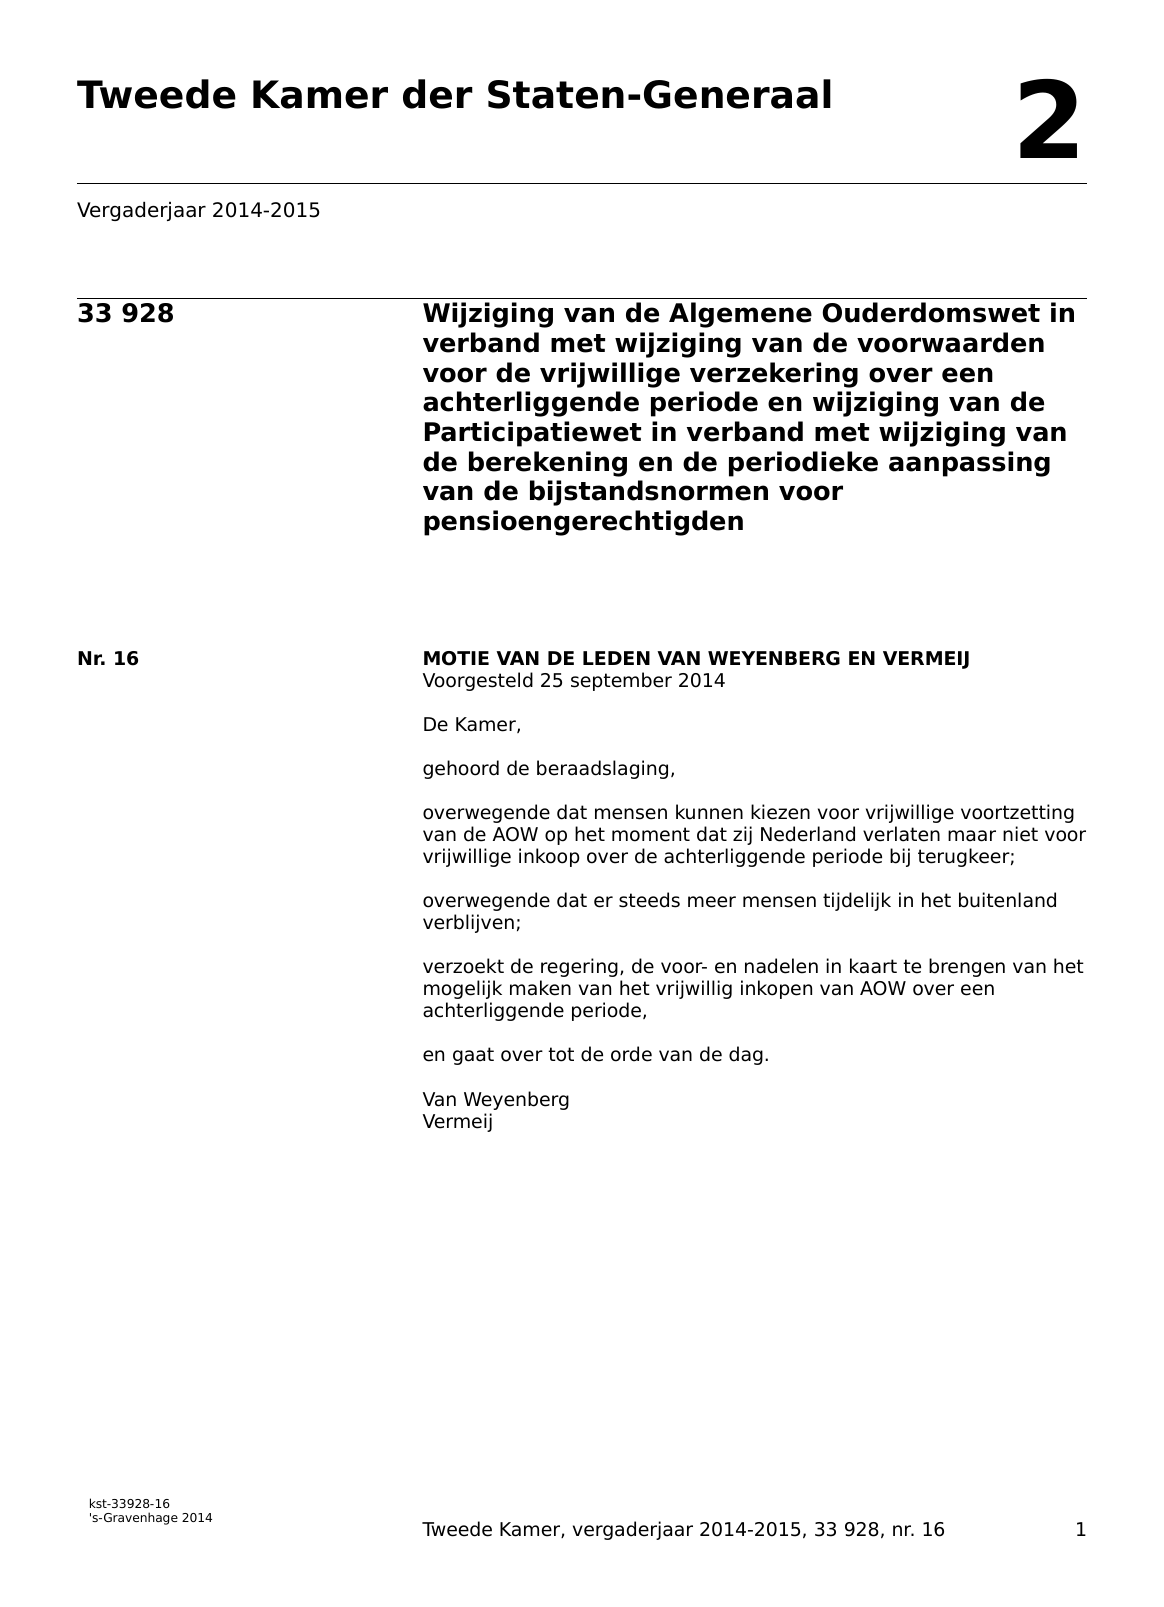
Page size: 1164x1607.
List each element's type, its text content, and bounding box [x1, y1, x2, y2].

text overwegende dat er steeds meer mensen tijdelijk in het buitenland verblijven; [422, 890, 1087, 934]
text kst-33928-16 [88, 1497, 323, 1511]
text overwegende dat mensen kunnen kiezen voor vrijwillige voortzetting van de AOW op het moment dat zij Nederland verlaten maar niet voor vrijwillige inkoop over de achterliggende periode bij terugkeer; [422, 802, 1087, 868]
text 's-Gravenhage 2014 [88, 1511, 323, 1525]
text en gaat over tot de orde van de dag. [422, 1044, 1087, 1066]
text Vermeij [422, 1111, 1087, 1132]
table_cell Vergaderjaar 2014-2015 [77, 184, 1087, 298]
text De Kamer, [422, 714, 1087, 736]
text gehoord de beraadslaging, [422, 758, 1087, 780]
text Van Weyenberg [422, 1088, 1087, 1111]
text Voorgesteld 25 september 2014 [422, 669, 1087, 691]
text verzoekt de regering, de voor- en nadelen in kaart te brengen van het mogelijk maken van het vrijwillig inkopen van AOW over een achterliggende periode, [422, 956, 1087, 1022]
table_header 2 [886, 59, 1087, 183]
subtitle 33 928 Wijziging van de Algemene Ouderdomswet in verband met wijziging van de voorwaarden voor de vrijwillige verzekering over een achterliggende periode en wijziging van de Participatiewet in verband met wijziging van de berekening en de periodieke aanpassing van de bijstandsnormen voor pensioengerechtigden [77, 299, 1087, 536]
subtitle Nr. 16 MOTIE VAN DE LEDEN VAN WEYENBERG EN VERMEIJ [77, 647, 1087, 669]
table_header Tweede Kamer der Staten-Generaal [77, 59, 886, 183]
